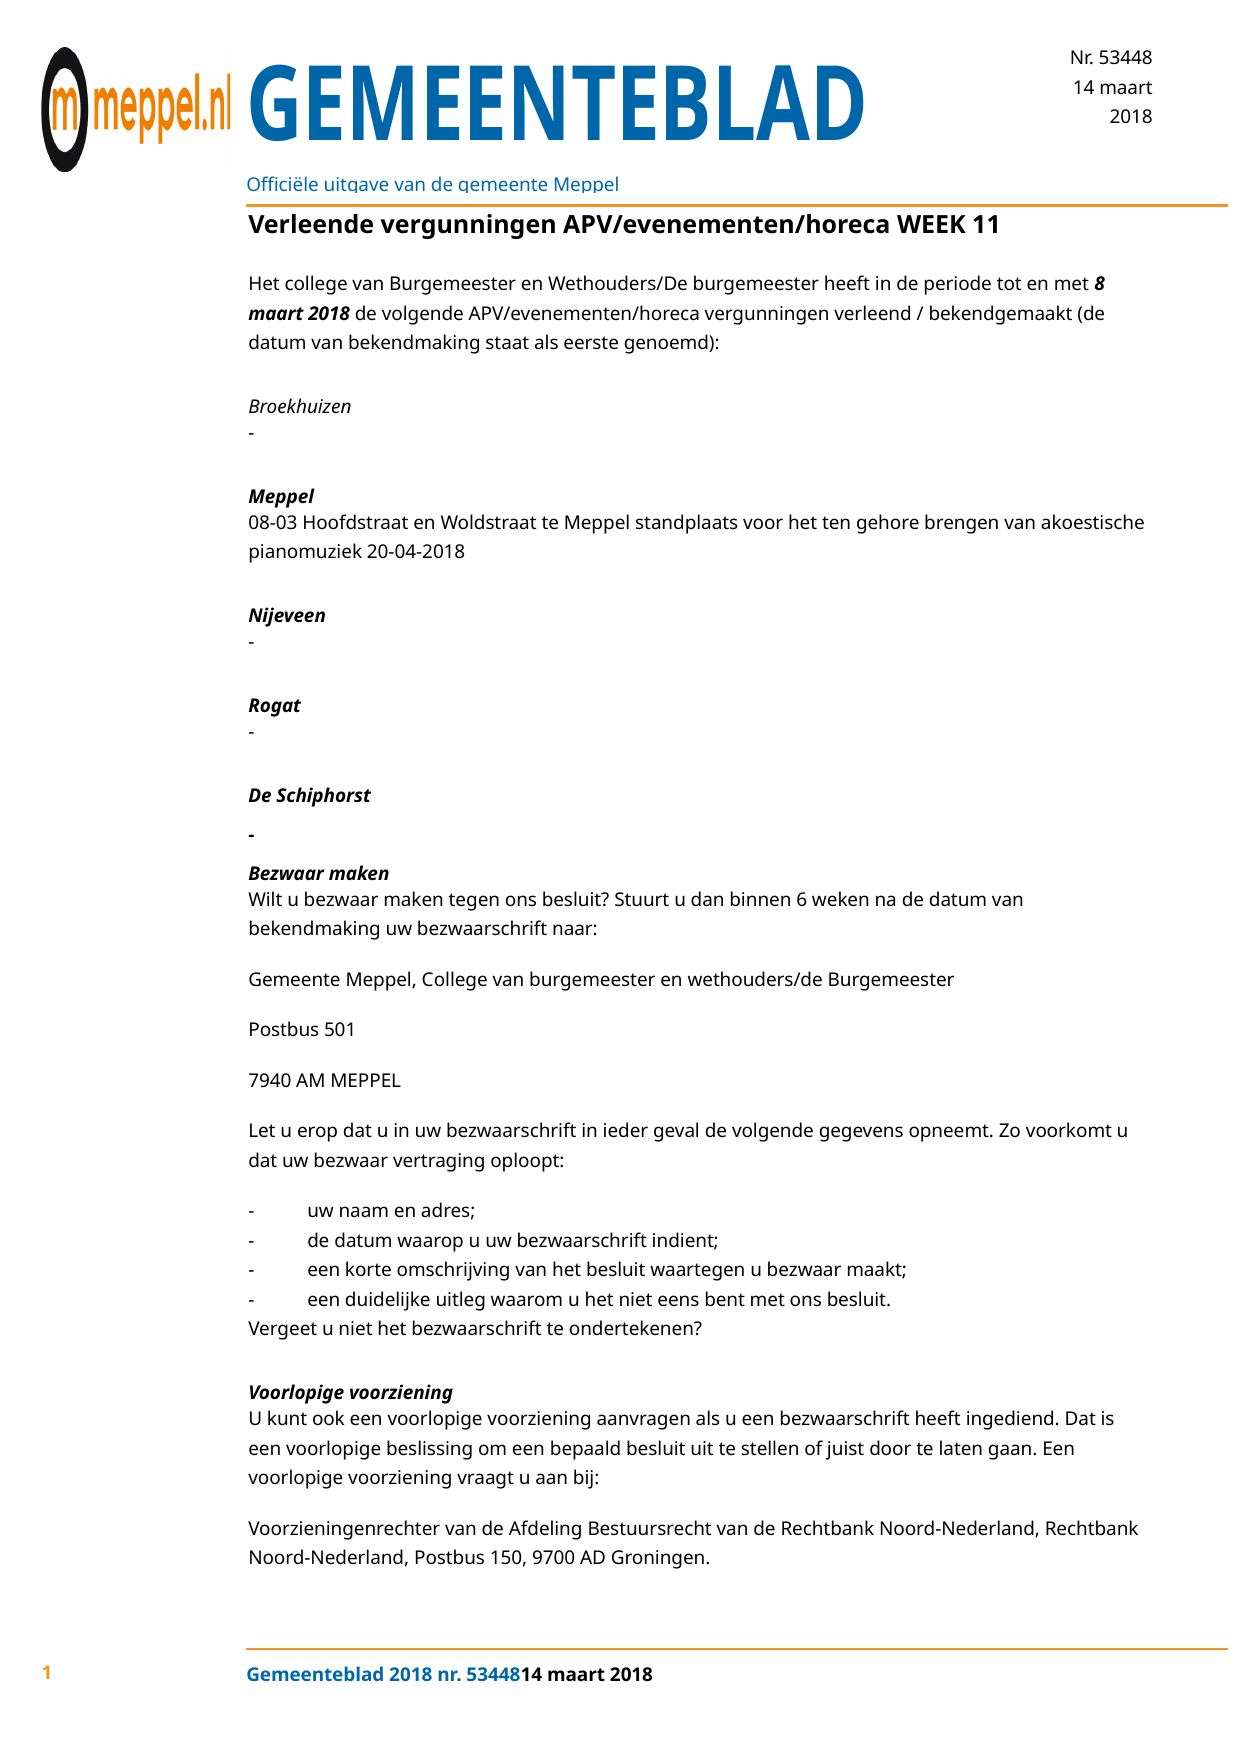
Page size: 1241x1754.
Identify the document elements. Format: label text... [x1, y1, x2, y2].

text - [248, 821, 1152, 847]
text Voorzieningenrechter van de Afdeling Bestuursrecht van de Rechtbank Noord-Nederland, Rechtbank Noord-Nederland, Postbus 150, 9700 AD Groningen. [248, 1515, 1152, 1570]
text Let u erop dat u in uw bezwaarschrift in ieder geval de volgende gegevens opneemt. Zo voorkomt u dat uw bezwaar vertraging oploopt: [248, 1117, 1152, 1173]
text Het college van Burgemeester en Wethouders/De burgemeester heeft in de periode tot en met 8 maart 2018 de volgende APV/evenementen/horeca vergunningen verleend / bekendgemaakt (de datum van bekendmaking staat als eerste genoemd): [248, 270, 1152, 355]
text 7940 AM MEPPEL [248, 1067, 1152, 1093]
picture [41, 47, 231, 172]
text Rogat [248, 692, 1152, 718]
text Verleende vergunningen APV/evenementen/horeca WEEK 11 [248, 207, 1152, 241]
text - [248, 628, 1152, 654]
text Broekhuizen [248, 393, 1152, 419]
text 08-03 Hoofdstraat en Woldstraat te Meppel standplaats voor het ten gehore brengen van akoestische pianomuziek 20-04-2018 [248, 509, 1152, 564]
text Voorlopige voorziening [248, 1379, 1152, 1405]
list een duidelijke uitleg waarom u het niet eens bent met ons besluit. [248, 1286, 1152, 1312]
text Wilt u bezwaar maken tegen ons besluit? Stuurt u dan binnen 6 weken na de datum van bekendmaking uw bezwaarschrift naar: [248, 886, 1152, 941]
text De Schiphorst [248, 782, 1152, 807]
text Bezwaar maken [248, 860, 1152, 886]
text U kunt ook een voorlopige voorziening aanvragen als u een bezwaarschrift heeft ingediend. Dat is een voorlopige beslissing om een bepaald besluit uit te stellen of juist door te laten gaan. Een voorlopige voorziening vraagt u aan bij: [248, 1405, 1152, 1490]
text Nijeveen [248, 602, 1152, 628]
list de datum waarop u uw bezwaarschrift indient; [248, 1227, 1152, 1253]
text Postbus 501 [248, 1016, 1152, 1042]
list uw naam en adres; [248, 1197, 1152, 1223]
list een korte omschrijving van het besluit waartegen u bezwaar maakt; [248, 1256, 1152, 1282]
text - [248, 419, 1152, 445]
text - [248, 718, 1152, 743]
text Vergeet u niet het bezwaarschrift te ondertekenen? [248, 1316, 1152, 1341]
text Meppel [248, 483, 1152, 509]
text Gemeente Meppel, College van burgemeester en wethouders/de Burgemeester [248, 966, 1152, 992]
